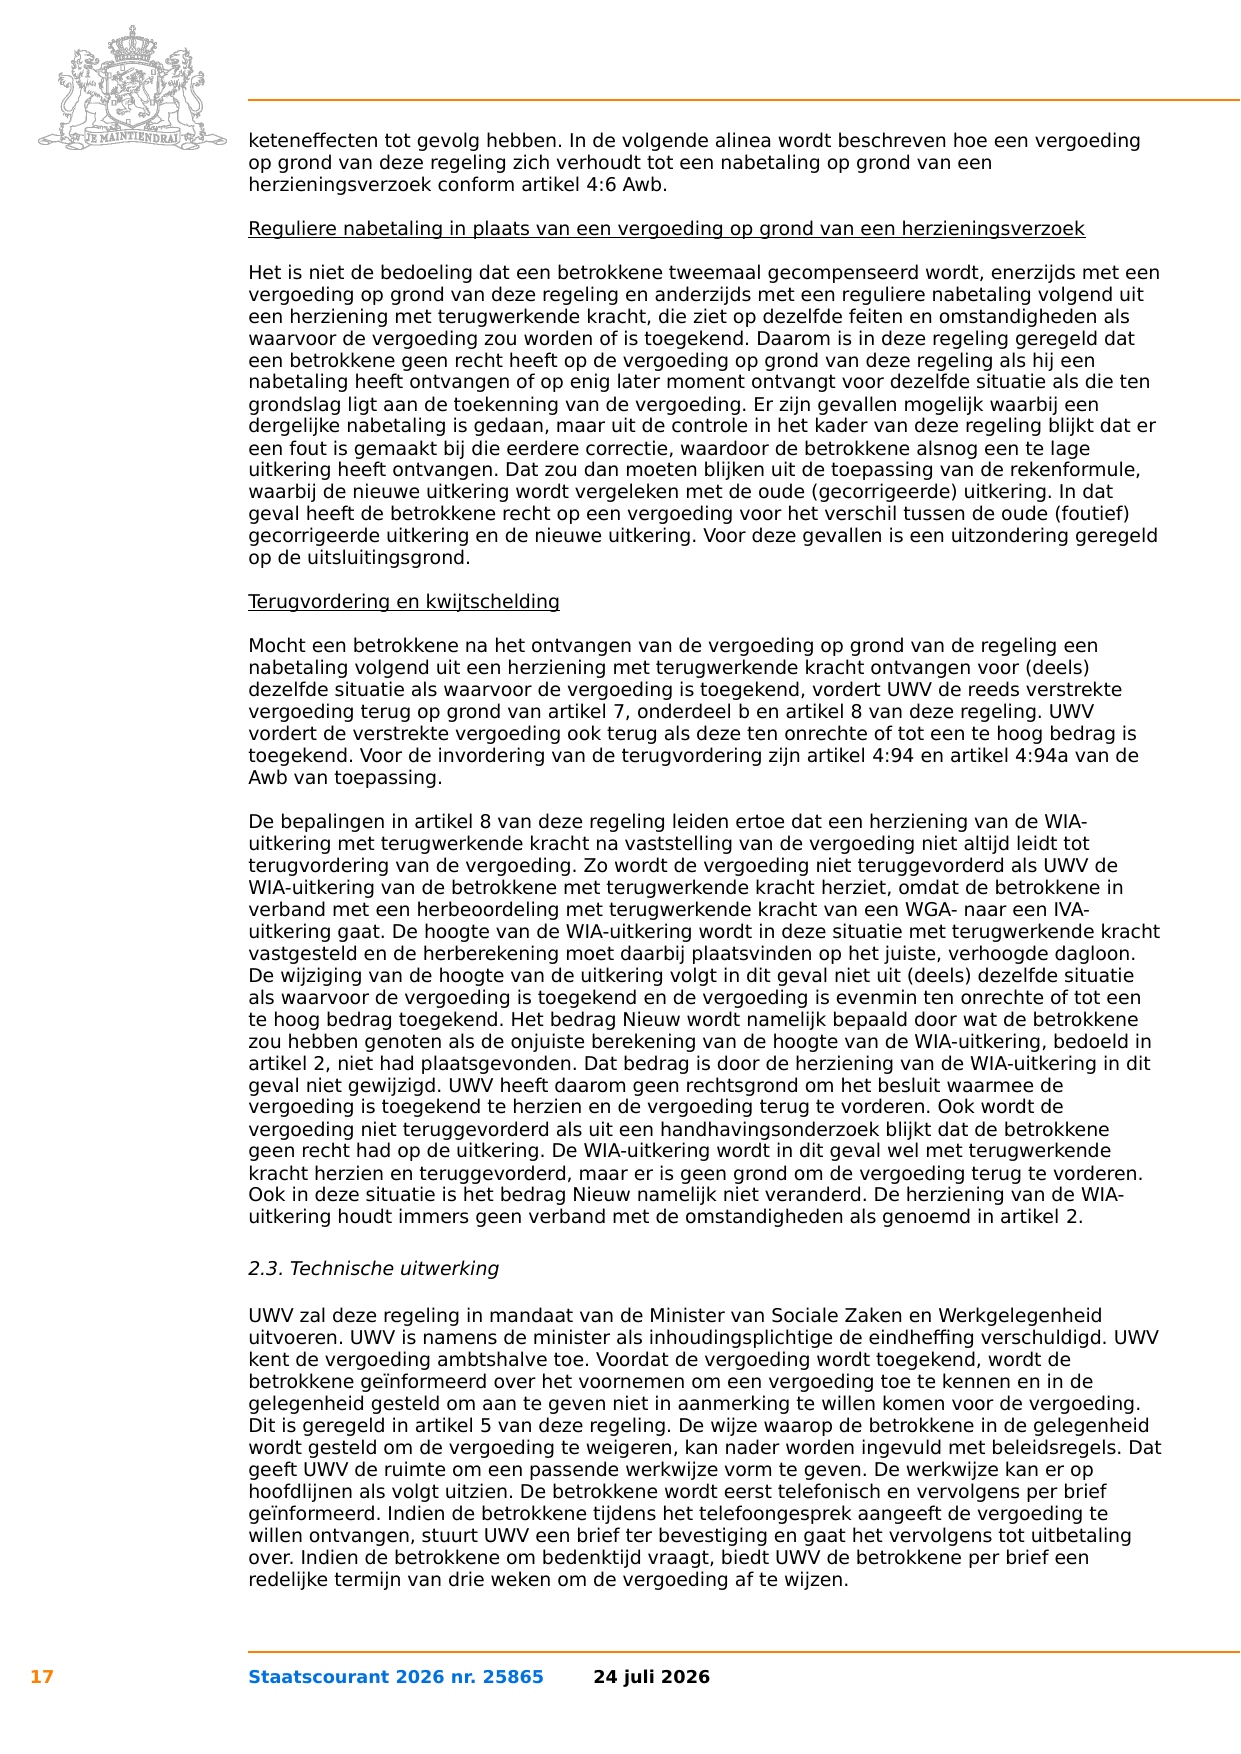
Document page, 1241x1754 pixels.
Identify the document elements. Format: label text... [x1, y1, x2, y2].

picture [38, 25, 227, 150]
text Het is niet de bedoeling dat een betrokkene tweemaal gecompenseerd wordt, enerzijds met een vergoeding op grond van deze regeling en anderzijds met een reguliere nabetaling volgend uit een herziening met terugwerkende kracht, die ziet op dezelfde feiten en omstandigheden als waarvoor de vergoeding zou worden of is toegekend. Daarom is in deze regeling geregeld dat een betrokkene geen recht heeft op de vergoeding op grond van deze regeling als hij een nabetaling heeft ontvangen of op enig later moment ontvangt voor dezelfde situatie als die ten grondslag ligt aan de toekenning van de vergoeding. Er zijn gevallen mogelijk waarbij een dergelijke nabetaling is gedaan, maar uit de controle in het kader van deze regeling blijkt dat er een fout is gemaakt bij die eerdere correctie, waardoor de betrokkene alsnog een te lage uitkering heeft ontvangen. Dat zou dan moeten blijken uit de toepassing van de rekenformule, waarbij de nieuwe uitkering wordt vergeleken met de oude (gecorrigeerde) uitkering. In dat geval heeft de betrokkene recht op een vergoeding voor het verschil tussen de oude (foutief) gecorrigeerde uitkering en de nieuwe uitkering. Voor deze gevallen is een uitzondering geregeld op de uitsluitingsgrond. [248, 262, 1163, 569]
text keteneffecten tot gevolg hebben. In de volgende alinea wordt beschreven hoe een vergoeding op grond van deze regeling zich verhoudt tot een nabetaling op grond van een herzieningsverzoek conform artikel 4:6 Awb. [248, 130, 1163, 196]
text UWV zal deze regeling in mandaat van de Minister van Sociale Zaken en Werkgelegenheid uitvoeren. UWV is namens de minister als inhoudingsplichtige de eindheffing verschuldigd. UWV kent de vergoeding ambtshalve toe. Voordat de vergoeding wordt toegekend, wordt de betrokkene geïnformeerd over het voornemen om een vergoeding toe te kennen en in de gelegenheid gesteld om aan te geven niet in aanmerking te willen komen voor de vergoeding. Dit is geregeld in artikel 5 van deze regeling. De wijze waarop de betrokkene in de gelegenheid wordt gesteld om de vergoeding te weigeren, kan nader worden ingevuld met beleidsregels. Dat geeft UWV de ruimte om een passende werkwijze vorm te geven. De werkwijze kan er op hoofdlijnen als volgt uitzien. De betrokkene wordt eerst telefonisch en vervolgens per brief geïnformeerd. Indien de betrokkene tijdens het telefoongesprek aangeeft de vergoeding te willen ontvangen, stuurt UWV een brief ter bevestiging en gaat het vervolgens tot uitbetaling over. Indien de betrokkene om bedenktijd vraagt, biedt UWV de betrokkene per brief een redelijke termijn van drie weken om de vergoeding af te wijzen. [248, 1305, 1163, 1591]
subtitle Terugvordering en kwijtschelding [248, 591, 1163, 613]
subtitle Reguliere nabetaling in plaats van een vergoeding op grond van een herzieningsverzoek [248, 218, 1163, 240]
subtitle 2.3. Technische uitwerking [248, 1258, 1163, 1280]
text Mocht een betrokkene na het ontvangen van de vergoeding op grond van de regeling een nabetaling volgend uit een herziening met terugwerkende kracht ontvangen voor (deels) dezelfde situatie als waarvoor de vergoeding is toegekend, vordert UWV de reeds verstrekte vergoeding terug op grond van artikel 7, onderdeel b en artikel 8 van deze regeling. UWV vordert de verstrekte vergoeding ook terug als deze ten onrechte of tot een te hoog bedrag is toegekend. Voor de invordering van de terugvordering zijn artikel 4:94 en artikel 4:94a van de Awb van toepassing. [248, 635, 1163, 789]
text De bepalingen in artikel 8 van deze regeling leiden ertoe dat een herziening van de WIA-uitkering met terugwerkende kracht na vaststelling van de vergoeding niet altijd leidt tot terugvordering van de vergoeding. Zo wordt de vergoeding niet teruggevorderd als UWV de WIA-uitkering van de betrokkene met terugwerkende kracht herziet, omdat de betrokkene in verband met een herbeoordeling met terugwerkende kracht van een WGA- naar een IVA-uitkering gaat. De hoogte van de WIA-uitkering wordt in deze situatie met terugwerkende kracht vastgesteld en de herberekening moet daarbij plaatsvinden op het juiste, verhoogde dagloon. De wijziging van de hoogte van de uitkering volgt in dit geval niet uit (deels) dezelfde situatie als waarvoor de vergoeding is toegekend en de vergoeding is evenmin ten onrechte of tot een te hoog bedrag toegekend. Het bedrag Nieuw wordt namelijk bepaald door wat de betrokkene zou hebben genoten als de onjuiste berekening van de hoogte van de WIA-uitkering, bedoeld in artikel 2, niet had plaatsgevonden. Dat bedrag is door de herziening van de WIA-uitkering in dit geval niet gewijzigd. UWV heeft daarom geen rechtsgrond om het besluit waarmee de vergoeding is toegekend te herzien en de vergoeding terug te vorderen. Ook wordt de vergoeding niet teruggevorderd als uit een handhavingsonderzoek blijkt dat de betrokkene geen recht had op de uitkering. De WIA-uitkering wordt in dit geval wel met terugwerkende kracht herzien en teruggevorderd, maar er is geen grond om de vergoeding terug te vorderen. Ook in deze situatie is het bedrag Nieuw namelijk niet veranderd. De herziening van de WIA-uitkering houdt immers geen verband met de omstandigheden als genoemd in artikel 2. [248, 811, 1163, 1228]
